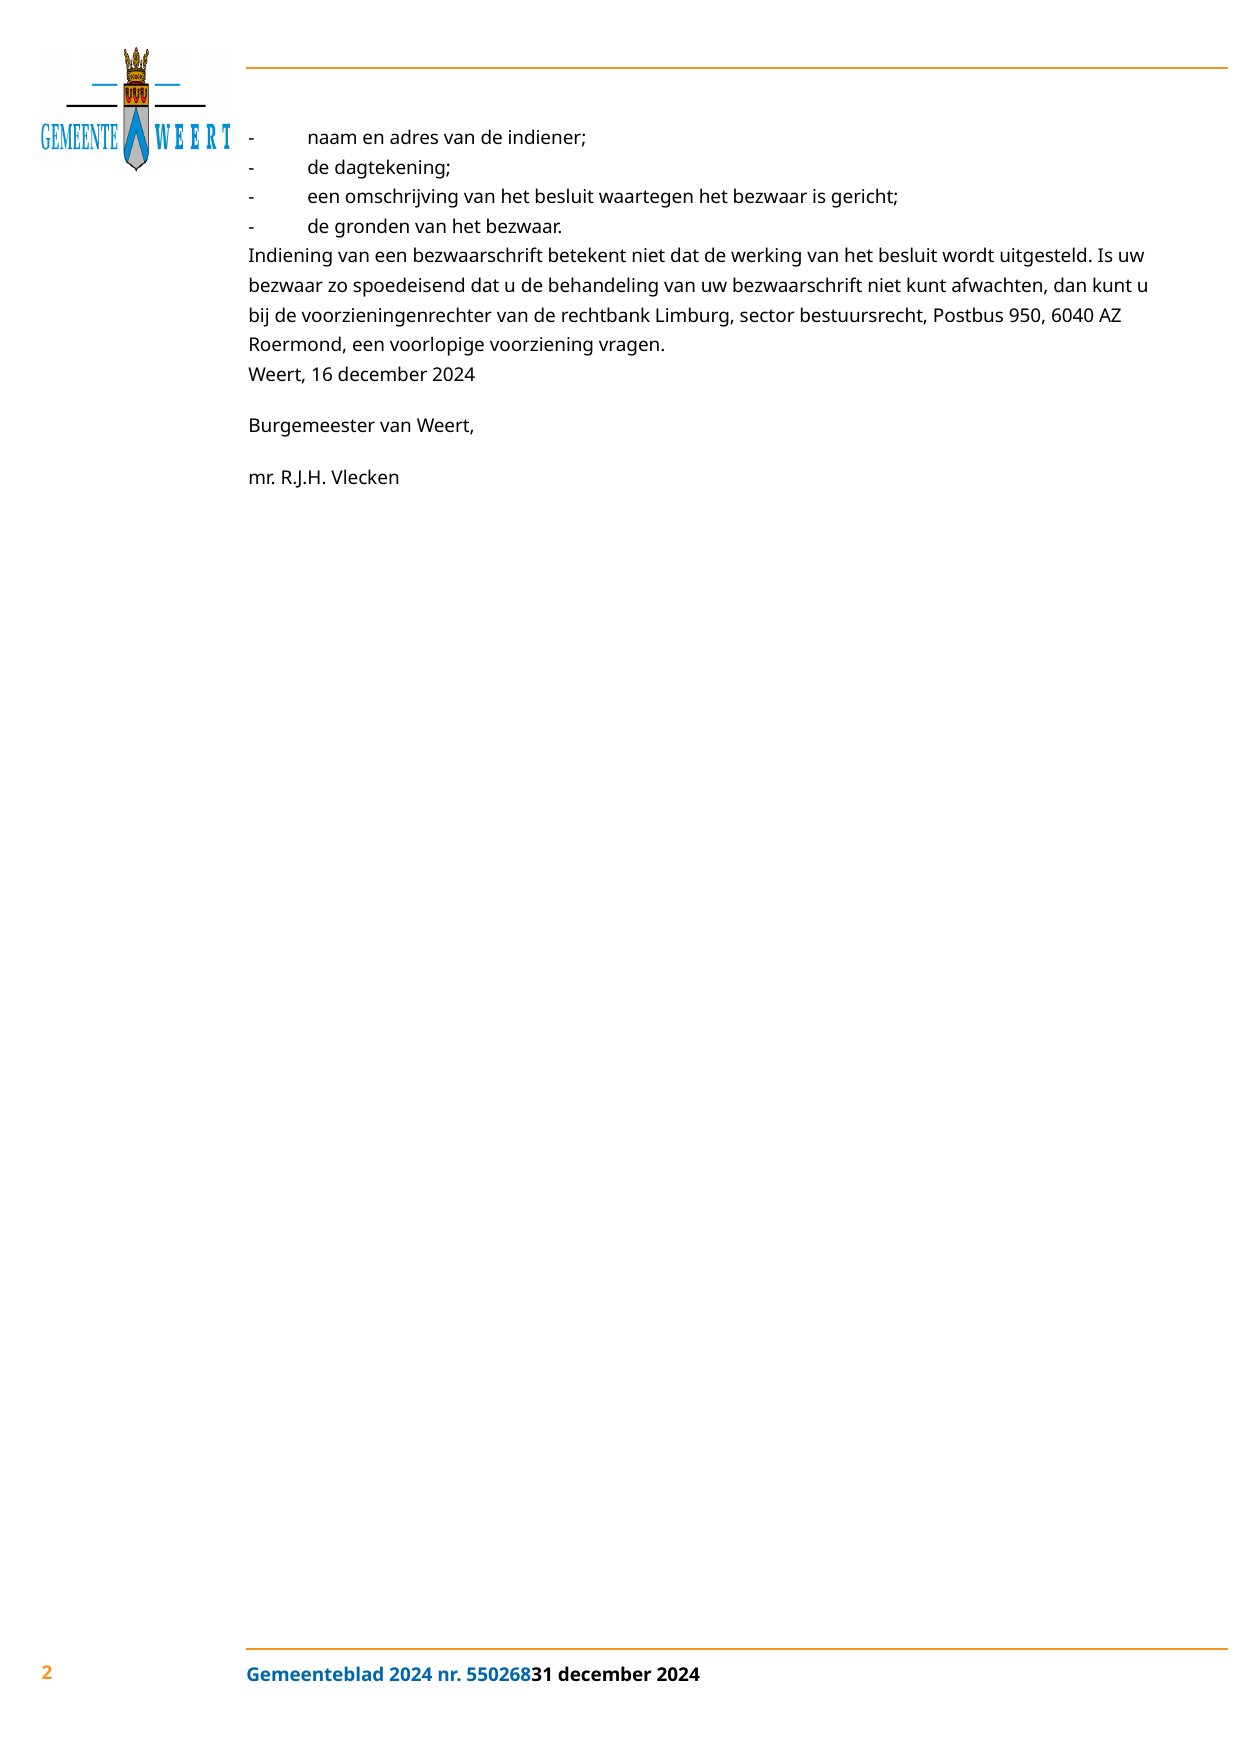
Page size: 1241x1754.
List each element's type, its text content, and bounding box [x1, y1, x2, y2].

list naam en adres van de indiener; [248, 124, 1152, 150]
text Burgemeester van Weert, [248, 412, 1152, 438]
list de gronden van het bezwaar. [248, 213, 1152, 239]
picture [41, 47, 231, 172]
list de dagtekening; [248, 154, 1152, 180]
list een omschrijving van het besluit waartegen het bezwaar is gericht; [248, 183, 1152, 209]
text mr. R.J.H. Vlecken [248, 464, 1152, 490]
text Weert, 16 december 2024 [248, 361, 1152, 387]
text Indiening van een bezwaarschrift betekent niet dat de werking van het besluit wordt uitgesteld. Is uw bezwaar zo spoedeisend dat u de behandeling van uw bezwaarschrift niet kunt afwachten, dan kunt u bij de voorzieningenrechter van de rechtbank Limburg, sector bestuursrecht, Postbus 950, 6040 AZ Roermond, een voorlopige voorziening vragen. [248, 243, 1152, 357]
